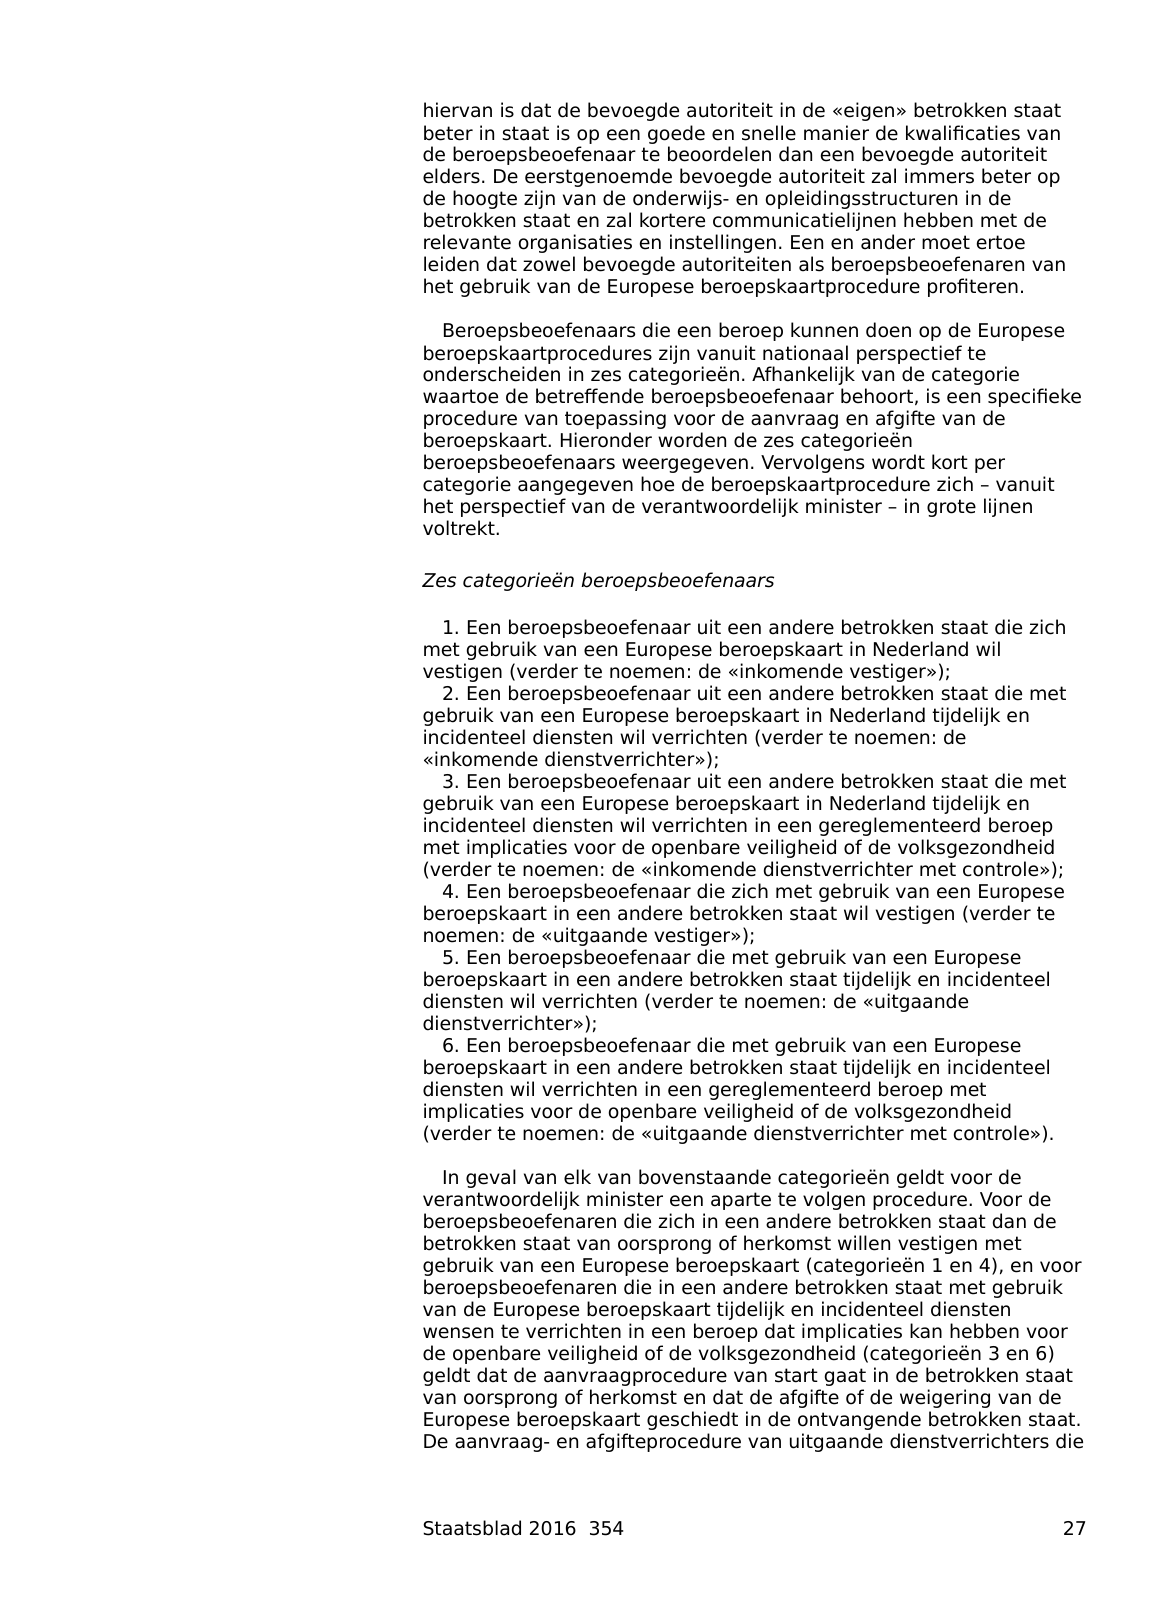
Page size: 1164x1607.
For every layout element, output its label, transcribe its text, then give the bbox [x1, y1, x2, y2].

text 1. Een beroepsbeoefenaar uit een andere betrokken staat die zich met gebruik van een Europese beroepskaart in Nederland wil vestigen (verder te noemen: de «inkomende vestiger»); [422, 617, 1087, 683]
text 2. Een beroepsbeoefenaar uit een andere betrokken staat die met gebruik van een Europese beroepskaart in Nederland tijdelijk en incidenteel diensten wil verrichten (verder te noemen: de «inkomende dienstverrichter»); [422, 683, 1087, 771]
text In geval van elk van bovenstaande categorieën geldt voor de verantwoordelijk minister een aparte te volgen procedure. Voor de beroepsbeoefenaren die zich in een andere betrokken staat dan de betrokken staat van oorsprong of herkomst willen vestigen met gebruik van een Europese beroepskaart (categorieën 1 en 4), en voor beroepsbeoefenaren die in een andere betrokken staat met gebruik van de Europese beroepskaart tijdelijk en incidenteel diensten wensen te verrichten in een beroep dat implicaties kan hebben voor de openbare veiligheid of de volksgezondheid (categorieën 3 en 6) geldt dat de aanvraagprocedure van start gaat in de betrokken staat van oorsprong of herkomst en dat de afgifte of de weigering van de Europese beroepskaart geschiedt in de ontvangende betrokken staat. De aanvraag- en afgifteprocedure van uitgaande dienstverrichters die [422, 1167, 1087, 1453]
text 6. Een beroepsbeoefenaar die met gebruik van een Europese beroepskaart in een andere betrokken staat tijdelijk en incidenteel diensten wil verrichten in een gereglementeerd beroep met implicaties voor de openbare veiligheid of de volksgezondheid (verder te noemen: de «uitgaande dienstverrichter met controle»). [422, 1035, 1087, 1145]
text hiervan is dat de bevoegde autoriteit in de «eigen» betrokken staat beter in staat is op een goede en snelle manier de kwalificaties van de beroepsbeoefenaar te beoordelen dan een bevoegde autoriteit elders. De eerstgenoemde bevoegde autoriteit zal immers beter op de hoogte zijn van de onderwijs- en opleidingsstructuren in de betrokken staat en zal kortere communicatielijnen hebben met de relevante organisaties en instellingen. Een en ander moet ertoe leiden dat zowel bevoegde autoriteiten als beroepsbeoefenaren van het gebruik van de Europese beroepskaartprocedure profiteren. [422, 100, 1087, 298]
subtitle Zes categorieën beroepsbeoefenaars [422, 570, 1087, 592]
text 4. Een beroepsbeoefenaar die zich met gebruik van een Europese beroepskaart in een andere betrokken staat wil vestigen (verder te noemen: de «uitgaande vestiger»); [422, 881, 1087, 947]
text Beroepsbeoefenaars die een beroep kunnen doen op de Europese beroepskaartprocedures zijn vanuit nationaal perspectief te onderscheiden in zes categorieën. Afhankelijk van de categorie waartoe de betreffende beroepsbeoefenaar behoort, is een specifieke procedure van toepassing voor de aanvraag en afgifte van de beroepskaart. Hieronder worden de zes categorieën beroepsbeoefenaars weergegeven. Vervolgens wordt kort per categorie aangegeven hoe de beroepskaartprocedure zich – vanuit het perspectief van de verantwoordelijk minister – in grote lijnen voltrekt. [422, 320, 1087, 540]
text 3. Een beroepsbeoefenaar uit een andere betrokken staat die met gebruik van een Europese beroepskaart in Nederland tijdelijk en incidenteel diensten wil verrichten in een gereglementeerd beroep met implicaties voor de openbare veiligheid of de volksgezondheid (verder te noemen: de «inkomende dienstverrichter met controle»); [422, 771, 1087, 881]
text 5. Een beroepsbeoefenaar die met gebruik van een Europese beroepskaart in een andere betrokken staat tijdelijk en incidenteel diensten wil verrichten (verder te noemen: de «uitgaande dienstverrichter»); [422, 947, 1087, 1035]
